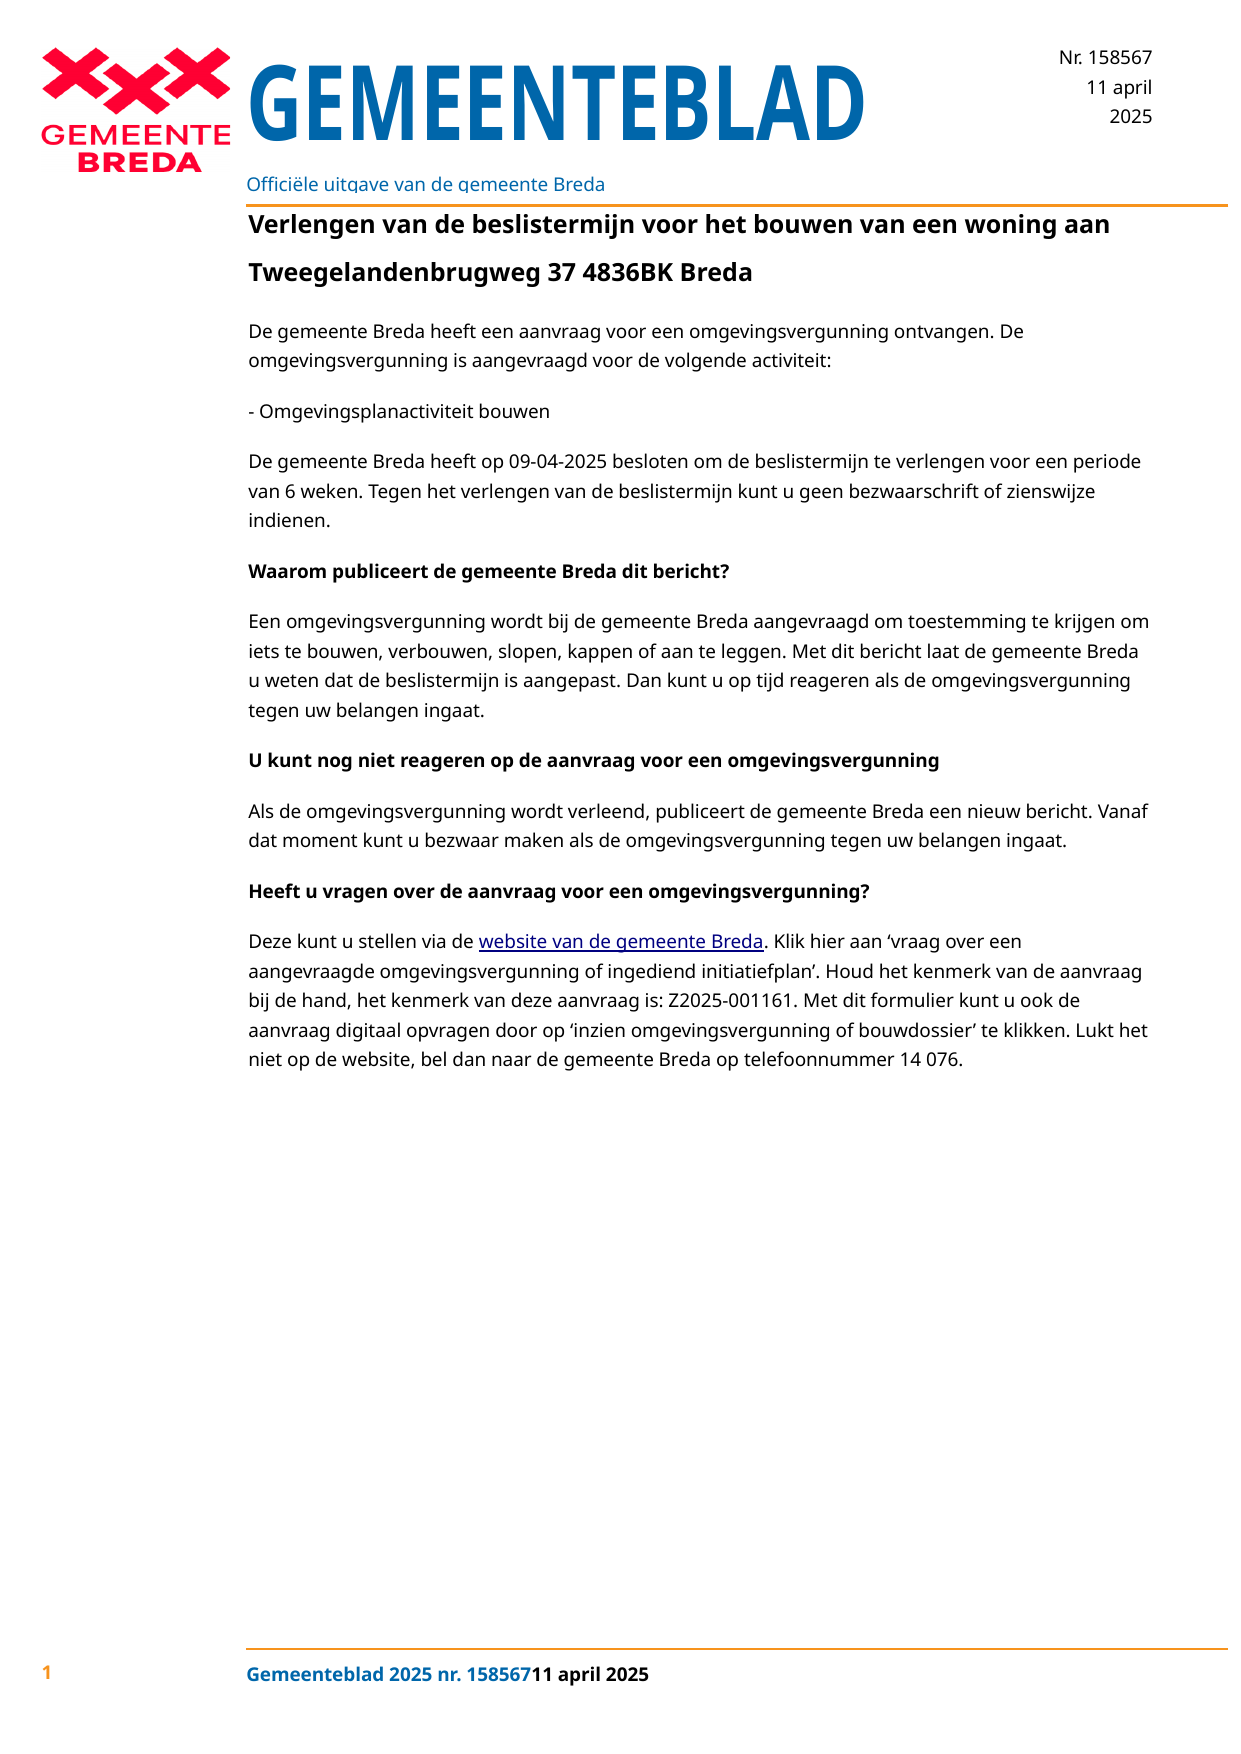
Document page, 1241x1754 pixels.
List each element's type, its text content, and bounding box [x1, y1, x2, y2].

text Als de omgevingsvergunning wordt verleend, publiceert de gemeente Breda een nieuw bericht. Vanaf dat moment kunt u bezwaar maken als de omgevingsvergunning tegen uw belangen ingaat. [248, 798, 1152, 853]
text Deze kunt u stellen via de website van de gemeente Breda. Klik hier aan ‘vraag over een aangevraagde omgevingsvergunning of ingediend initiatiefplan’. Houd het kenmerk van de aanvraag bij de hand, het kenmerk van deze aanvraag is: Z2025-001161. Met dit formulier kunt u ook de aanvraag digitaal opvragen door op ‘inzien omgevingsvergunning of bouwdossier’ te klikken. Lukt het niet op de website, bel dan naar de gemeente Breda op telefoonnummer 14 076. [248, 928, 1152, 1072]
text Heeft u vragen over de aanvraag voor een omgevingsvergunning? [248, 878, 1152, 904]
text U kunt nog niet reageren op de aanvraag voor een omgevingsvergunning [248, 747, 1152, 773]
text Verlengen van de beslistermijn voor het bouwen van een woning aan Tweegelandenbrugweg 37 4836BK Breda [248, 207, 1152, 288]
text De gemeente Breda heeft op 09-04-2025 besloten om de beslistermijn te verlengen voor een periode van 6 weken. Tegen het verlengen van de beslistermijn kunt u geen bezwaarschrift of zienswijze indienen. [248, 448, 1152, 533]
text De gemeente Breda heeft een aanvraag voor een omgevingsvergunning ontvangen. De omgevingsvergunning is aangevraagd voor de volgende activiteit: [248, 318, 1152, 373]
text Een omgevingsvergunning wordt bij de gemeente Breda aangevraagd om toestemming te krijgen om iets te bouwen, verbouwen, slopen, kappen of aan te leggen. Met dit bericht laat de gemeente Breda u weten dat de beslistermijn is aangepast. Dan kunt u op tijd reageren als de omgevingsvergunning tegen uw belangen ingaat. [248, 608, 1152, 723]
text - Omgevingsplanactiviteit bouwen [248, 398, 1152, 424]
text Waarom publiceert de gemeente Breda dit bericht? [248, 558, 1152, 584]
picture [41, 47, 231, 172]
